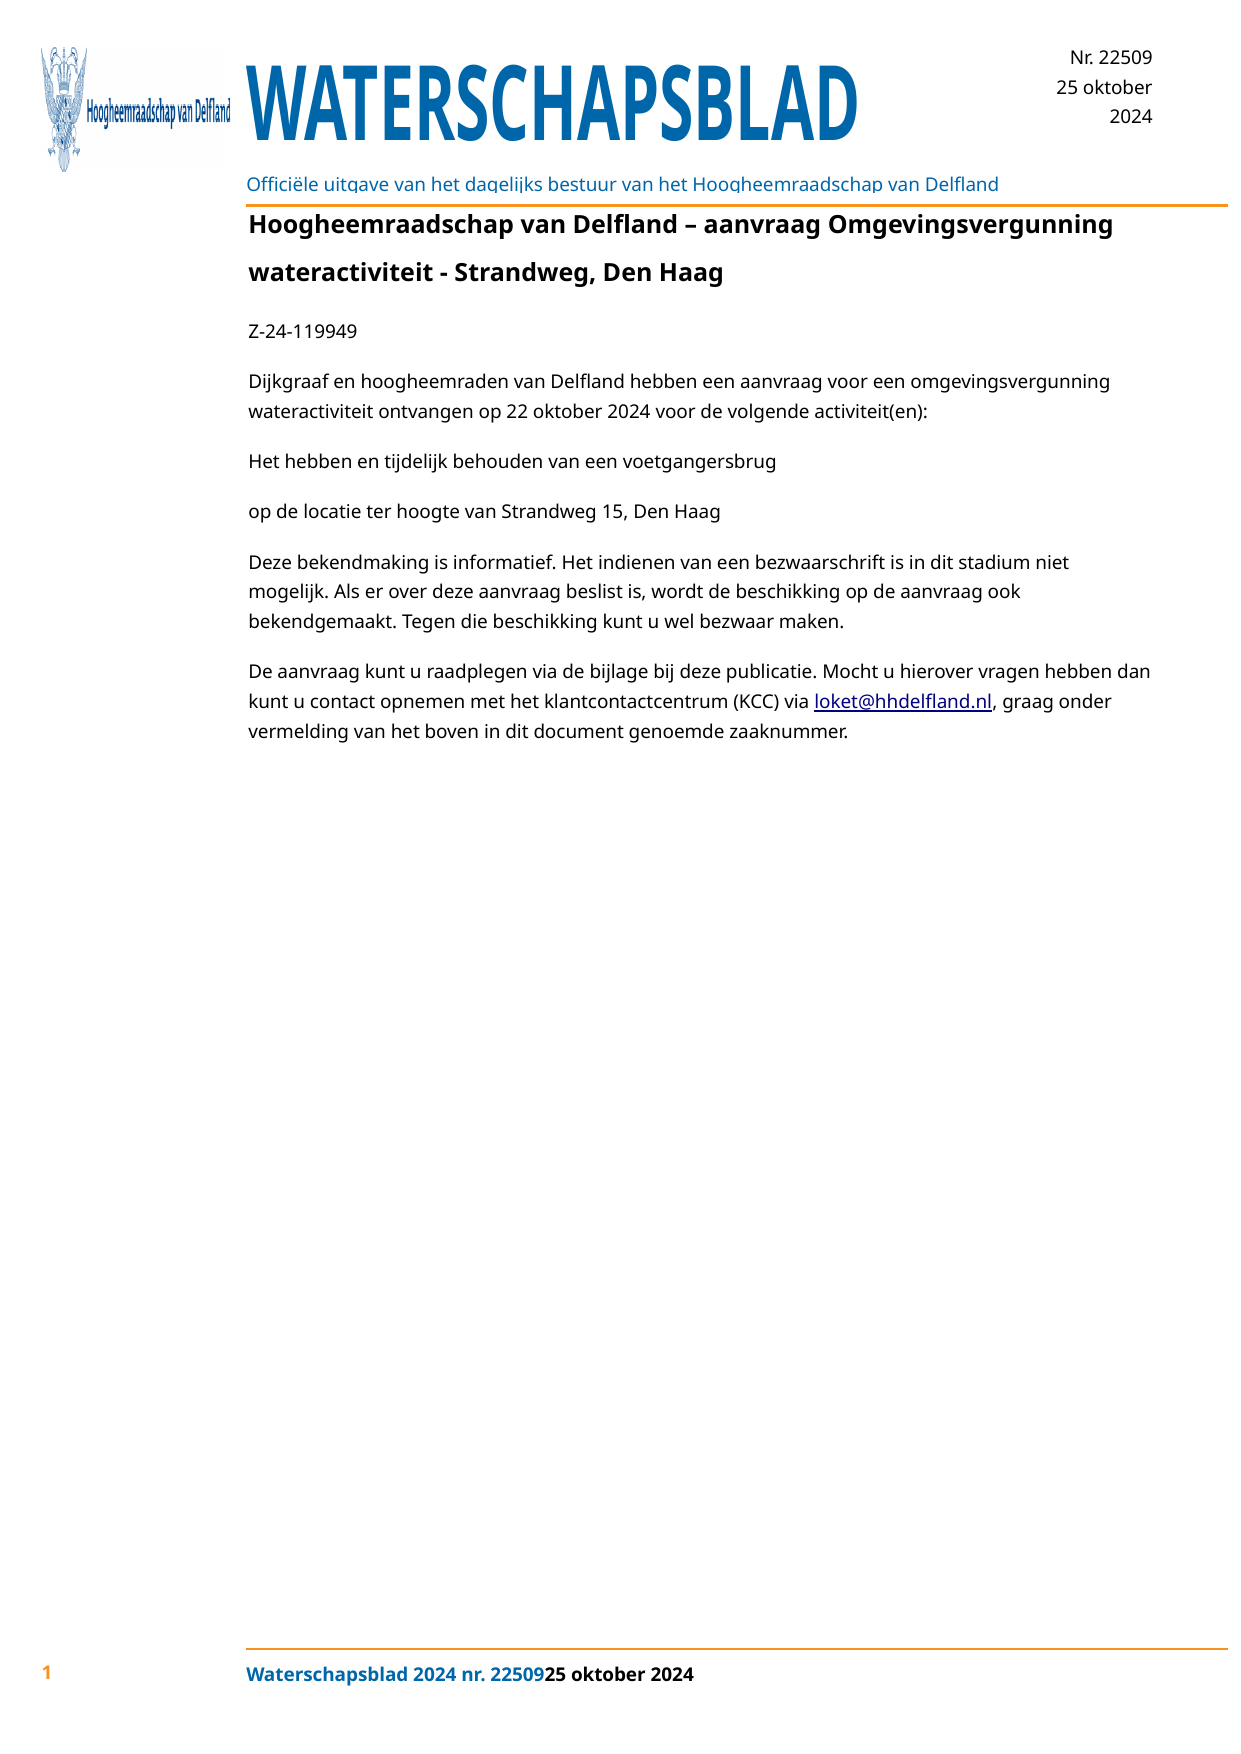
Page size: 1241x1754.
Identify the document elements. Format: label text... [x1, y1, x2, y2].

text Het hebben en tijdelijk behouden van een voetgangersbrug [248, 448, 1152, 474]
text Deze bekendmaking is informatief. Het indienen van een bezwaarschrift is in dit stadium niet mogelijk. Als er over deze aanvraag beslist is, wordt de beschikking op de aanvraag ook bekendgemaakt. Tegen die beschikking kunt u wel bezwaar maken. [248, 549, 1152, 634]
text Z-24-119949 [248, 318, 1152, 344]
text De aanvraag kunt u raadplegen via de bijlage bij deze publicatie. Mocht u hierover vragen hebben dan kunt u contact opnemen met het klantcontactcentrum (KCC) via loket@hhdelfland.nl, graag onder vermelding van het boven in dit document genoemde zaaknummer. [248, 659, 1152, 744]
picture [41, 47, 231, 172]
text op de locatie ter hoogte van Strandweg 15, Den Haag [248, 499, 1152, 524]
text Dijkgraaf en hoogheemraden van Delfland hebben een aanvraag voor een omgevingsvergunning wateractiviteit ontvangen op 22 oktober 2024 voor de volgende activiteit(en): [248, 368, 1152, 424]
text Hoogheemraadschap van Delfland – aanvraag Omgevingsvergunning wateractiviteit - Strandweg, Den Haag [248, 207, 1152, 288]
